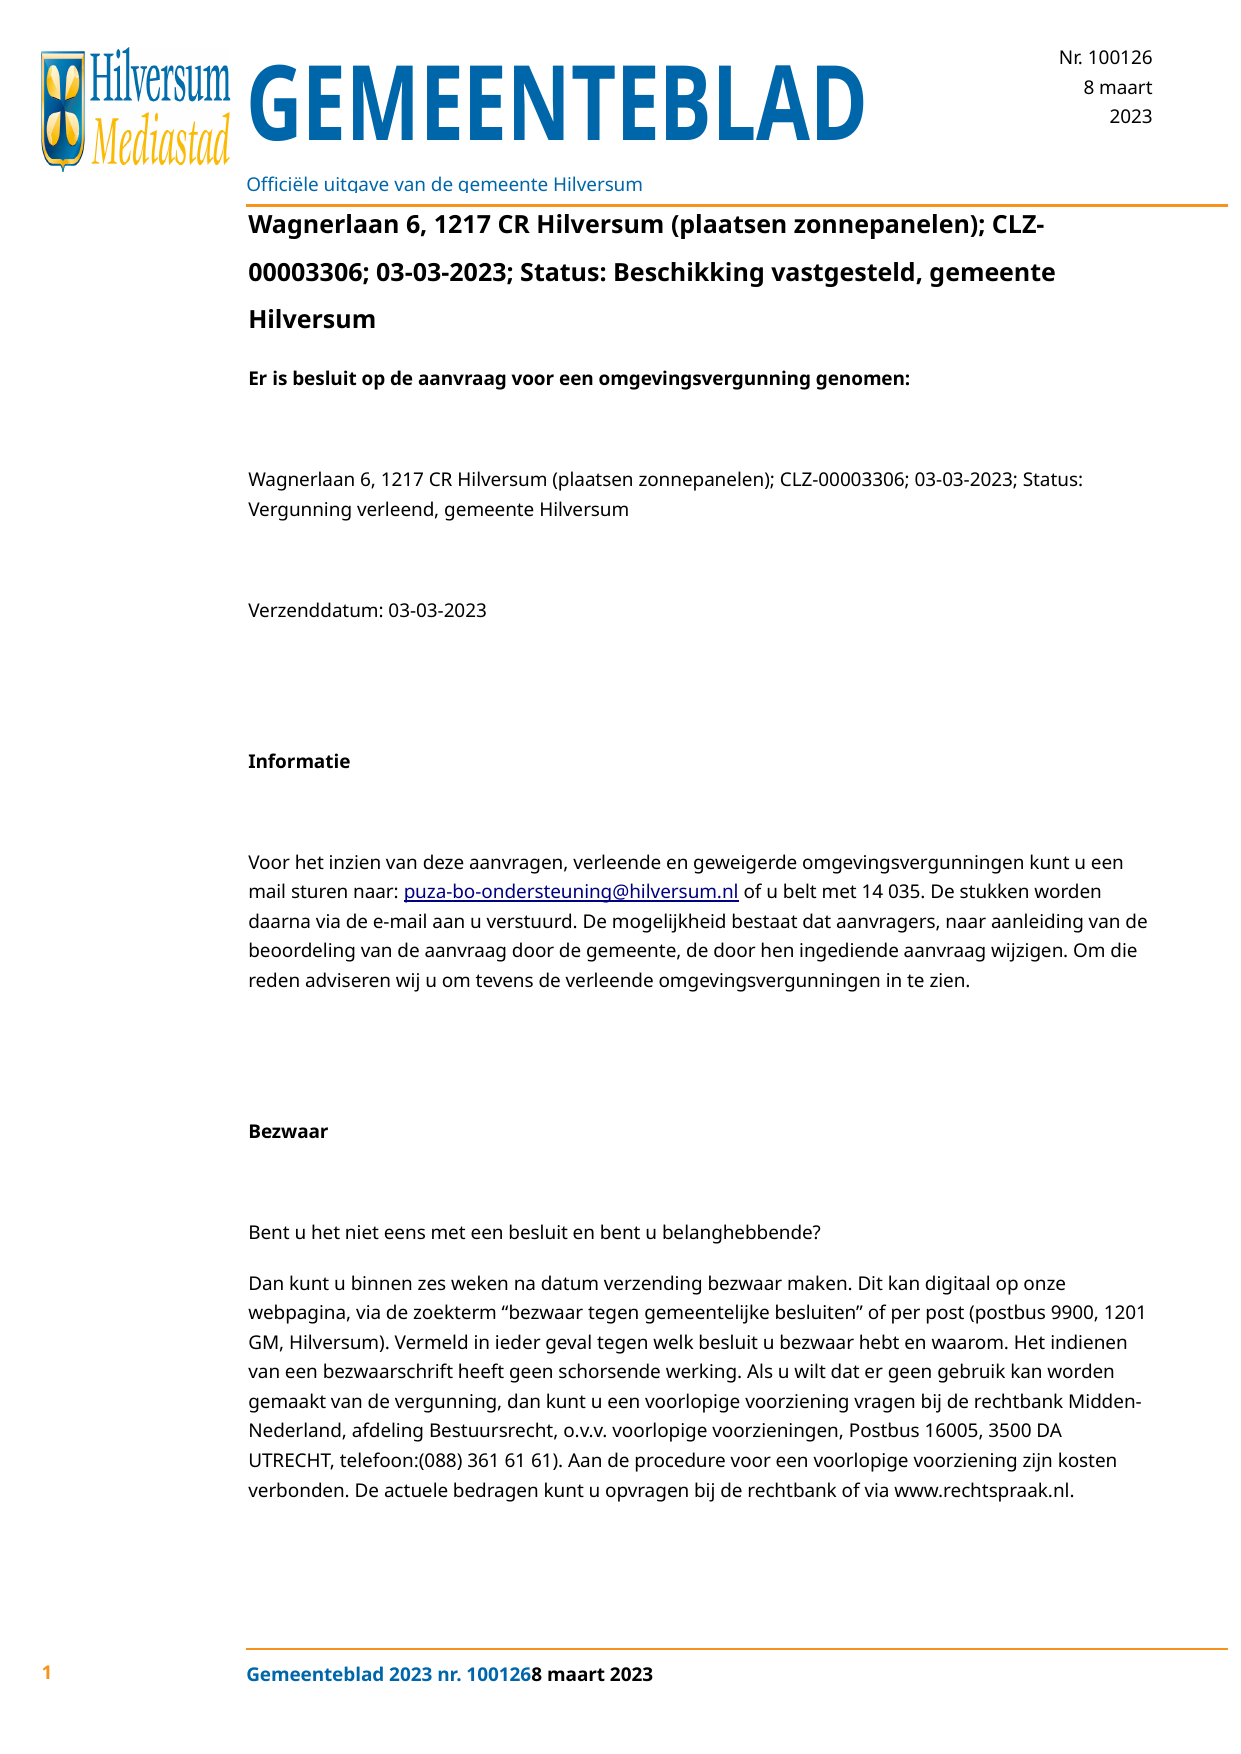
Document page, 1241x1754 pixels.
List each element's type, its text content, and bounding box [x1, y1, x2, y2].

text Voor het inzien van deze aanvragen, verleende en geweigerde omgevingsvergunningen kunt u een mail sturen naar: puza-bo-ondersteuning@hilversum.nl of u belt met 14 035. De stukken worden daarna via de e-mail aan u verstuurd. De mogelijkheid bestaat dat aanvragers, naar aanleiding van de beoordeling van de aanvraag door de gemeente, de door hen ingediende aanvraag wijzigen. Om die reden adviseren wij u om tevens de verleende omgevingsvergunningen in te zien. [248, 849, 1152, 993]
text Bent u het niet eens met een besluit en bent u belanghebbende? [248, 1219, 1152, 1245]
text Dan kunt u binnen zes weken na datum verzending bezwaar maken. Dit kan digitaal op onze webpagina, via de zoekterm “bezwaar tegen gemeentelijke besluiten” of per post (postbus 9900, 1201 GM, Hilversum). Vermeld in ieder geval tegen welk besluit u bezwaar hebt en waarom. Het indienen van een bezwaarschrift heeft geen schorsende werking. Als u wilt dat er geen gebruik kan worden gemaakt van de vergunning, dan kunt u een voorlopige voorziening vragen bij de rechtbank Midden-Nederland, afdeling Bestuursrecht, o.v.v. voorlopige voorzieningen, Postbus 16005, 3500 DA UTRECHT, telefoon:(088) 361 61 61). Aan de procedure voor een voorlopige voorziening zijn kosten verbonden. De actuele bedragen kunt u opvragen bij de rechtbank of via www.rechtspraak.nl. [248, 1270, 1152, 1502]
text Er is besluit op de aanvraag voor een omgevingsvergunning genomen: [248, 366, 1152, 391]
text Verzenddatum: 03-03-2023 [248, 597, 1152, 622]
text Bezwaar [248, 1118, 1152, 1144]
text Informatie [248, 748, 1152, 774]
text Wagnerlaan 6, 1217 CR Hilversum (plaatsen zonnepanelen); CLZ-00003306; 03-03-2023; Status: Vergunning verleend, gemeente Hilversum [248, 466, 1152, 522]
text Wagnerlaan 6, 1217 CR Hilversum (plaatsen zonnepanelen); CLZ-00003306; 03-03-2023; Status: Beschikking vastgesteld, gemeente Hilversum [248, 207, 1152, 336]
picture [41, 47, 231, 172]
